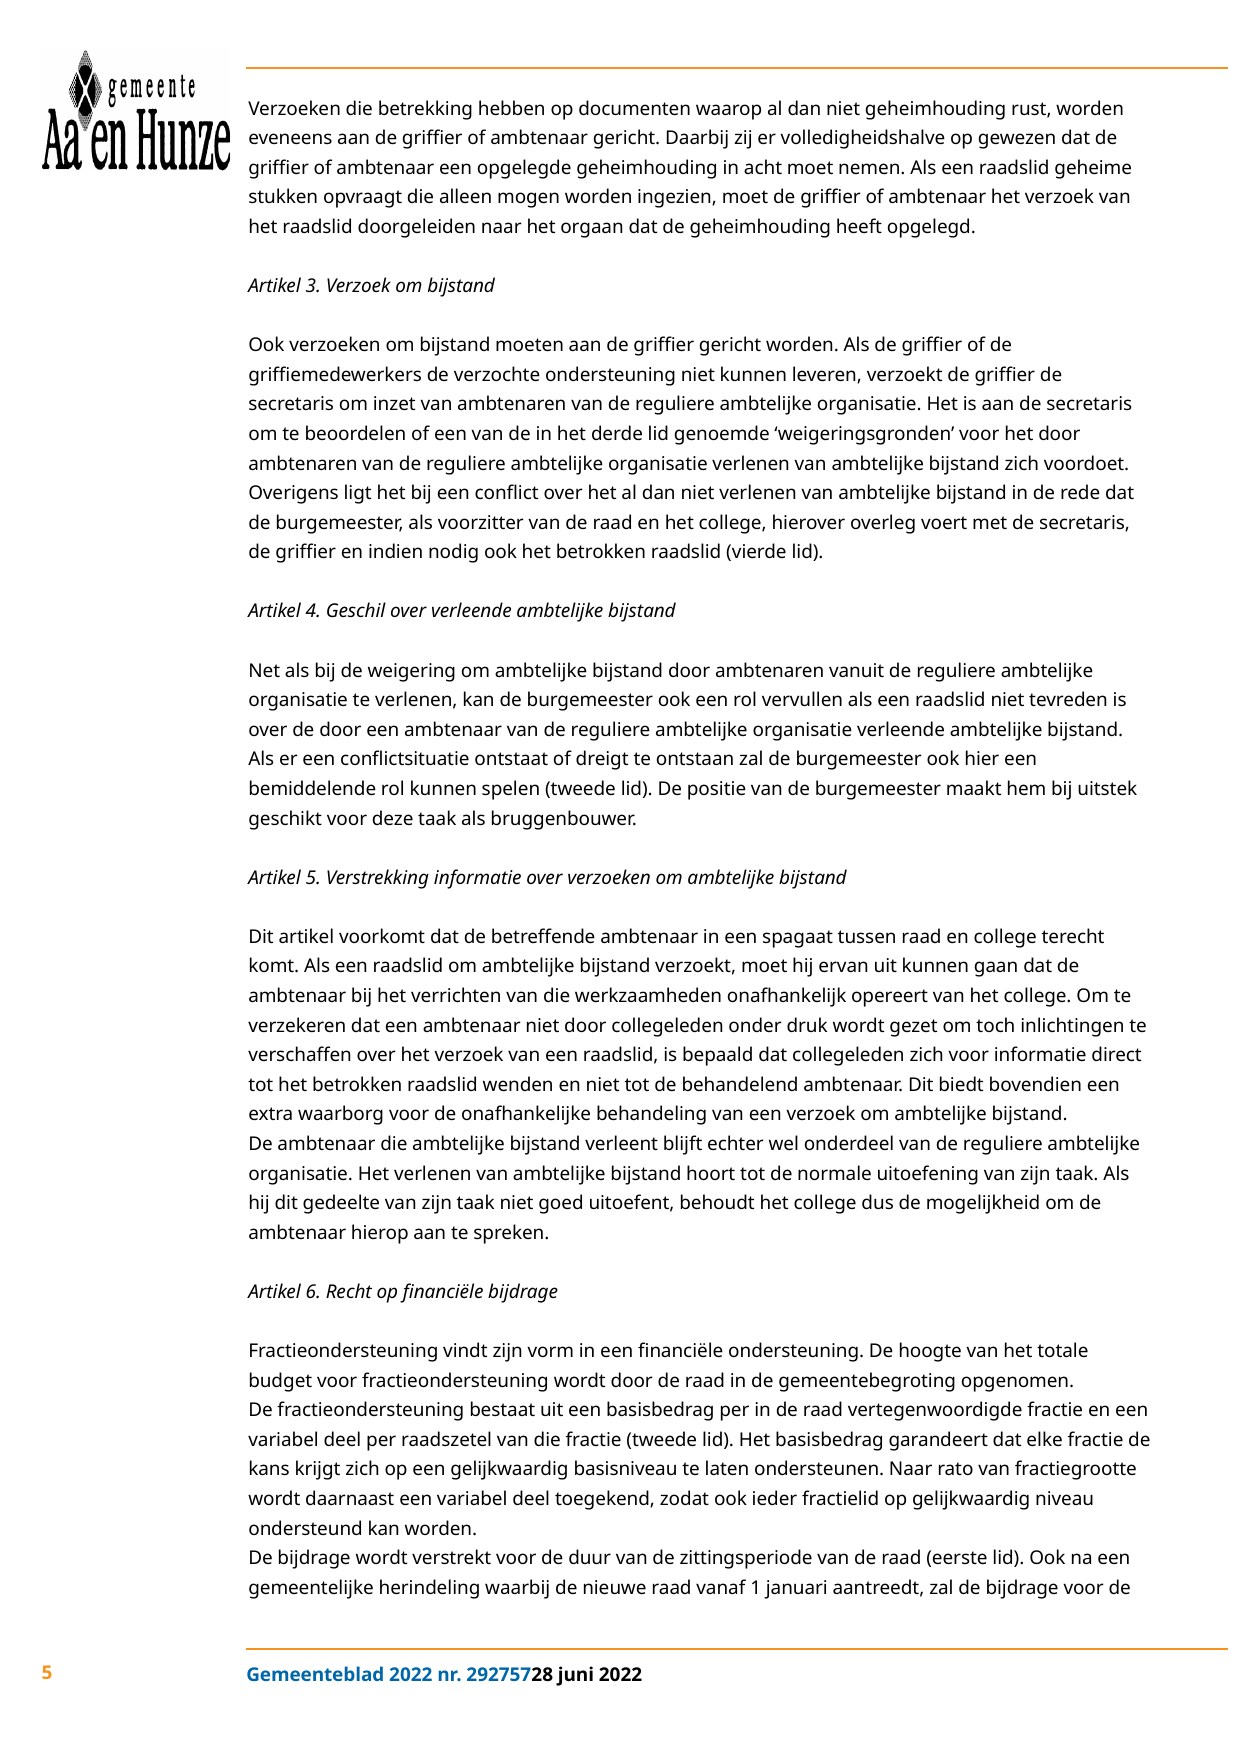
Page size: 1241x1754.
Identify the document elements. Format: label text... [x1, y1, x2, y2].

text Net als bij de weigering om ambtelijke bijstand door ambtenaren vanuit de reguliere ambtelijke organisatie te verlenen, kan de burgemeester ook een rol vervullen als een raadslid niet tevreden is over de door een ambtenaar van de reguliere ambtelijke organisatie verleende ambtelijke bijstand. Als er een conflictsituatie ontstaat of dreigt te ontstaan zal de burgemeester ook hier een bemiddelende rol kunnen spelen (tweede lid). De positie van de burgemeester maakt hem bij uitstek geschikt voor deze taak als bruggenbouwer. [248, 657, 1152, 831]
text De ambtenaar die ambtelijke bijstand verleent blijft echter wel onderdeel van de reguliere ambtelijke organisatie. Het verlenen van ambtelijke bijstand hoort tot de normale uitoefening van zijn taak. Als hij dit gedeelte van zijn taak niet goed uitoefent, behoudt het college dus de mogelijkheid om de ambtenaar hierop aan te spreken. [248, 1130, 1152, 1245]
text Verzoeken die betrekking hebben op documenten waarop al dan niet geheimhouding rust, worden eveneens aan de griffier of ambtenaar gericht. Daarbij zij er volledigheidshalve op gewezen dat de griffier of ambtenaar een opgelegde geheimhouding in acht moet nemen. Als een raadslid geheime stukken opvraagt die alleen mogen worden ingezien, moet de griffier of ambtenaar het verzoek van het raadslid doorgeleiden naar het orgaan dat de geheimhouding heeft opgelegd. [248, 95, 1152, 239]
text Dit artikel voorkomt dat de betreffende ambtenaar in een spagaat tussen raad en college terecht komt. Als een raadslid om ambtelijke bijstand verzoekt, moet hij ervan uit kunnen gaan dat de ambtenaar bij het verrichten van die werkzaamheden onafhankelijk opereert van het college. Om te verzekeren dat een ambtenaar niet door collegeleden onder druk wordt gezet om toch inlichtingen te verschaffen over het verzoek van een raadslid, is bepaald dat collegeleden zich voor informatie direct tot het betrokken raadslid wenden en niet tot de behandelend ambtenaar. Dit biedt bovendien een extra waarborg voor de onafhankelijke behandeling van een verzoek om ambtelijke bijstand. [248, 923, 1152, 1126]
text Artikel 6. Recht op financiële bijdrage [248, 1278, 1152, 1304]
picture [41, 47, 231, 172]
text Artikel 5. Verstrekking informatie over verzoeken om ambtelijke bijstand [248, 864, 1152, 890]
text Fractieondersteuning vindt zijn vorm in een financiële ondersteuning. De hoogte van het totale budget voor fractieondersteuning wordt door de raad in de gemeentebegroting opgenomen. [248, 1337, 1152, 1393]
text Artikel 3. Verzoek om bijstand [248, 272, 1152, 298]
text De fractieondersteuning bestaat uit een basisbedrag per in de raad vertegenwoordigde fractie en een variabel deel per raadszetel van die fractie (tweede lid). Het basisbedrag garandeert dat elke fractie de kans krijgt zich op een gelijkwaardig basisniveau te laten ondersteunen. Naar rato van fractiegrootte wordt daarnaast een variabel deel toegekend, zodat ook ieder fractielid op gelijkwaardig niveau ondersteund kan worden. [248, 1396, 1152, 1541]
text Artikel 4. Geschil over verleende ambtelijke bijstand [248, 598, 1152, 623]
text Ook verzoeken om bijstand moeten aan de griffier gericht worden. Als de griffier of de griffiemedewerkers de verzochte ondersteuning niet kunnen leveren, verzoekt de griffier de secretaris om inzet van ambtenaren van de reguliere ambtelijke organisatie. Het is aan de secretaris om te beoordelen of een van de in het derde lid genoemde ‘weigeringsgronden’ voor het door ambtenaren van de reguliere ambtelijke organisatie verlenen van ambtelijke bijstand zich voordoet. Overigens ligt het bij een conflict over het al dan niet verlenen van ambtelijke bijstand in de rede dat de burgemeester, als voorzitter van de raad en het college, hierover overleg voert met de secretaris, de griffier en indien nodig ook het betrokken raadslid (vierde lid). [248, 331, 1152, 564]
text De bijdrage wordt verstrekt voor de duur van de zittingsperiode van de raad (eerste lid). Ook na een gemeentelijke herindeling waarbij de nieuwe raad vanaf 1 januari aantreedt, zal de bijdrage voor de [248, 1544, 1152, 1600]
